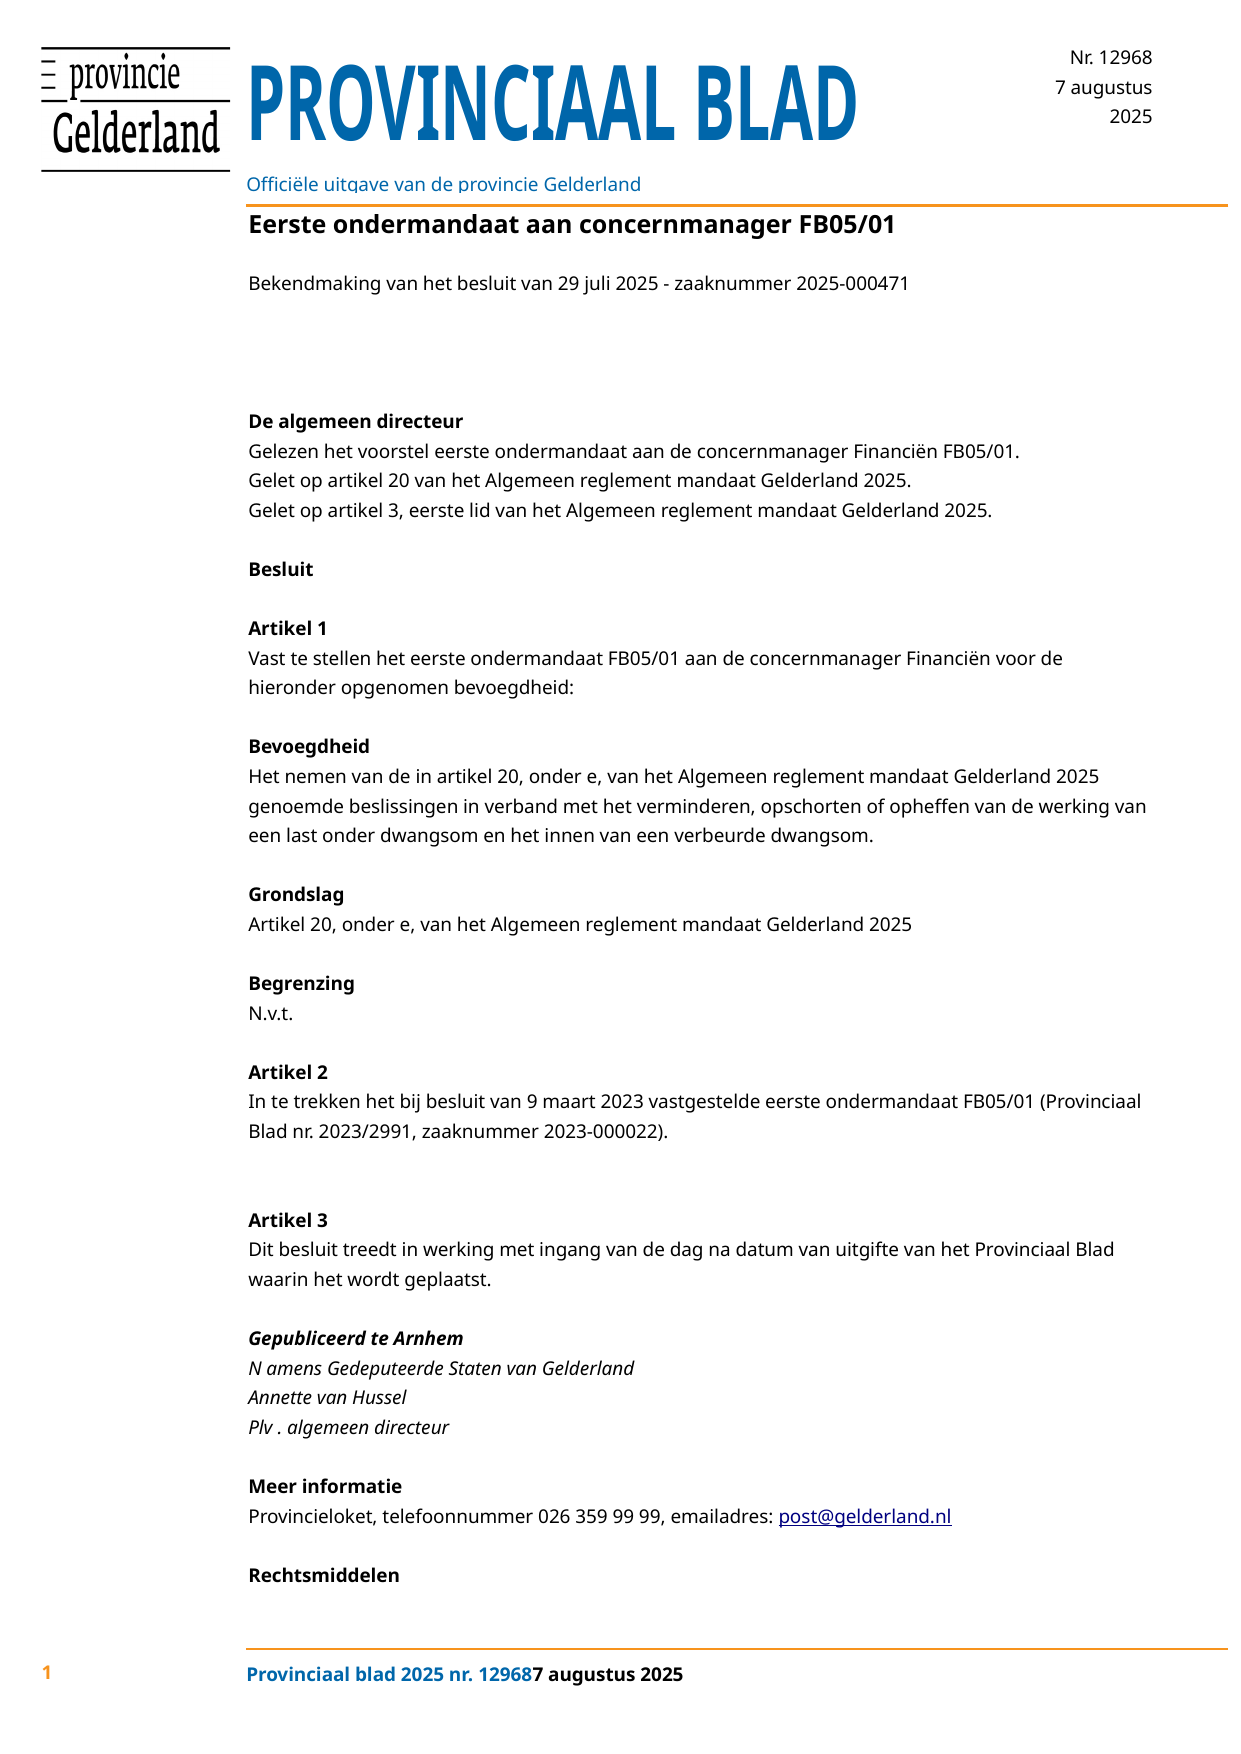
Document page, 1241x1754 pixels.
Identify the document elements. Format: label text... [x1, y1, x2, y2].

text De algemeen directeur [248, 408, 1152, 434]
text Eerste ondermandaat aan concernmanager FB05/01 [248, 207, 1152, 241]
text Bekendmaking van het besluit van 29 juli 2025 - zaaknummer 2025-000471 [248, 270, 1152, 296]
text Vast te stellen het eerste ondermandaat FB05/01 aan de concernmanager Financiën voor de hieronder opgenomen bevoegdheid: [248, 645, 1152, 700]
text Annette van Hussel [248, 1384, 1152, 1410]
text Artikel 3 [248, 1207, 1152, 1233]
text Het nemen van de in artikel 20, onder e, van het Algemeen reglement mandaat Gelderland 2025 genoemde beslissingen in verband met het verminderen, opschorten of opheffen van de werking van een last onder dwangsom en het innen van een verbeurde dwangsom. [248, 763, 1152, 848]
text Gelet op artikel 3, eerste lid van het Algemeen reglement mandaat Gelderland 2025. [248, 497, 1152, 523]
text Plv . algemeen directeur [248, 1414, 1152, 1440]
text Gepubliceerd te Arnhem [248, 1325, 1152, 1351]
text Artikel 2 [248, 1059, 1152, 1085]
text Begrenzing [248, 970, 1152, 996]
text Artikel 20, onder e, van het Algemeen reglement mandaat Gelderland 2025 [248, 911, 1152, 937]
text In te trekken het bij besluit van 9 maart 2023 vastgestelde eerste ondermandaat FB05/01 (Provinciaal Blad nr. 2023/2991, zaaknummer 2023-000022). [248, 1089, 1152, 1144]
text Gelet op artikel 20 van het Algemeen reglement mandaat Gelderland 2025. [248, 467, 1152, 493]
text N.v.t. [248, 1000, 1152, 1026]
text Dit besluit treedt in werking met ingang van de dag na datum van uitgifte van het Provinciaal Blad waarin het wordt geplaatst. [248, 1237, 1152, 1292]
text Artikel 1 [248, 615, 1152, 641]
picture [41, 47, 231, 172]
text N amens Gedeputeerde Staten van Gelderland [248, 1355, 1152, 1381]
text Grondslag [248, 882, 1152, 907]
text Rechtsmiddelen [248, 1562, 1152, 1588]
text Gelezen het voorstel eerste ondermandaat aan de concernmanager Financiën FB05/01. [248, 438, 1152, 464]
text Besluit [248, 556, 1152, 582]
text Bevoegdheid [248, 734, 1152, 759]
text Meer informatie [248, 1473, 1152, 1499]
text Provincieloket, telefoonnummer 026 359 99 99, emailadres: post@gelderland.nl [248, 1503, 1152, 1529]
